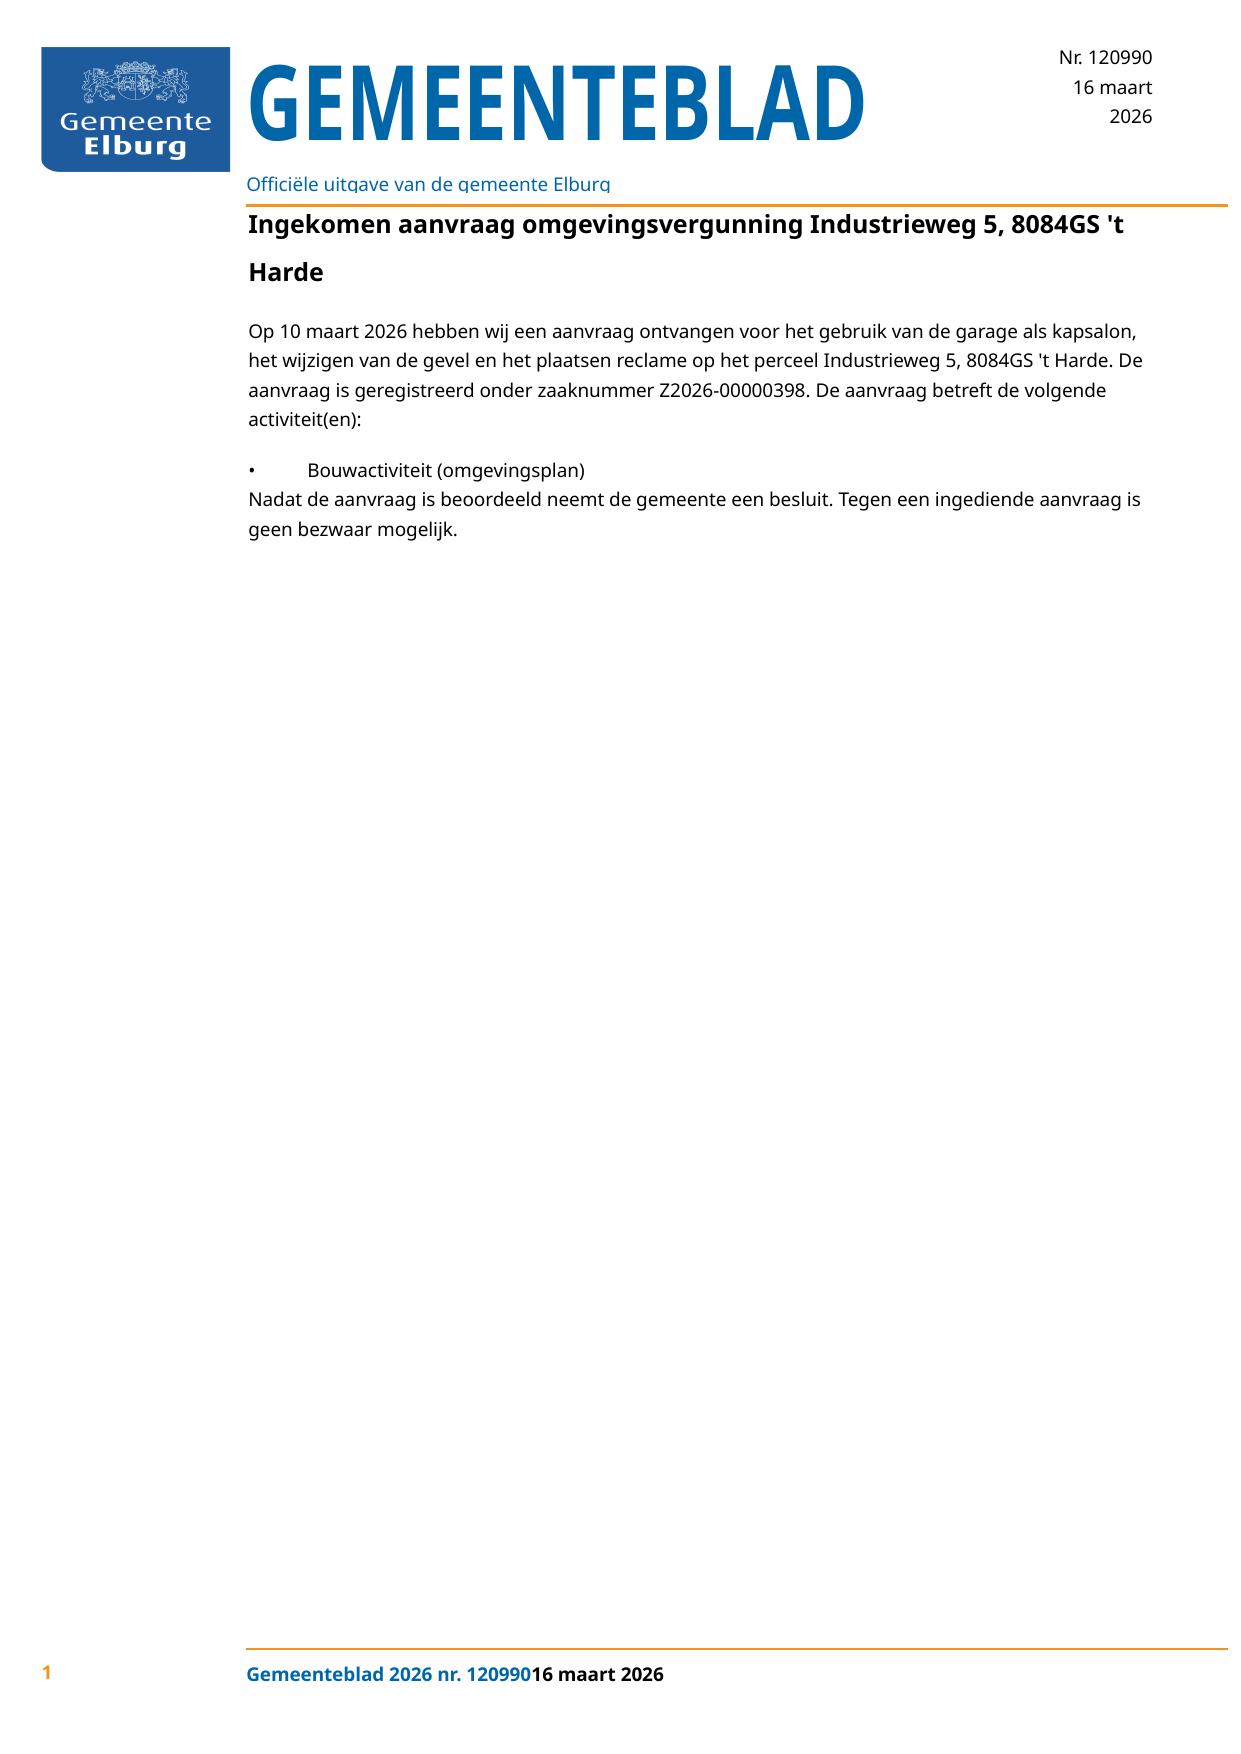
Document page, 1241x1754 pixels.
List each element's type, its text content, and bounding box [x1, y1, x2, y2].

text Nadat de aanvraag is beoordeeld neemt de gemeente een besluit. Tegen een ingediende aanvraag is geen bezwaar mogelijk. [248, 487, 1152, 542]
picture [41, 47, 231, 172]
text Op 10 maart 2026 hebben wij een aanvraag ontvangen voor het gebruik van de garage als kapsalon, het wijzigen van de gevel en het plaatsen reclame op het perceel Industrieweg 5, 8084GS 't Harde. De aanvraag is geregistreerd onder zaaknummer Z2026-00000398. De aanvraag betreft de volgende activiteit(en): [248, 318, 1152, 432]
list Bouwactiviteit (omgevingsplan) [248, 457, 1152, 483]
text Ingekomen aanvraag omgevingsvergunning Industrieweg 5, 8084GS 't Harde [248, 207, 1152, 288]
